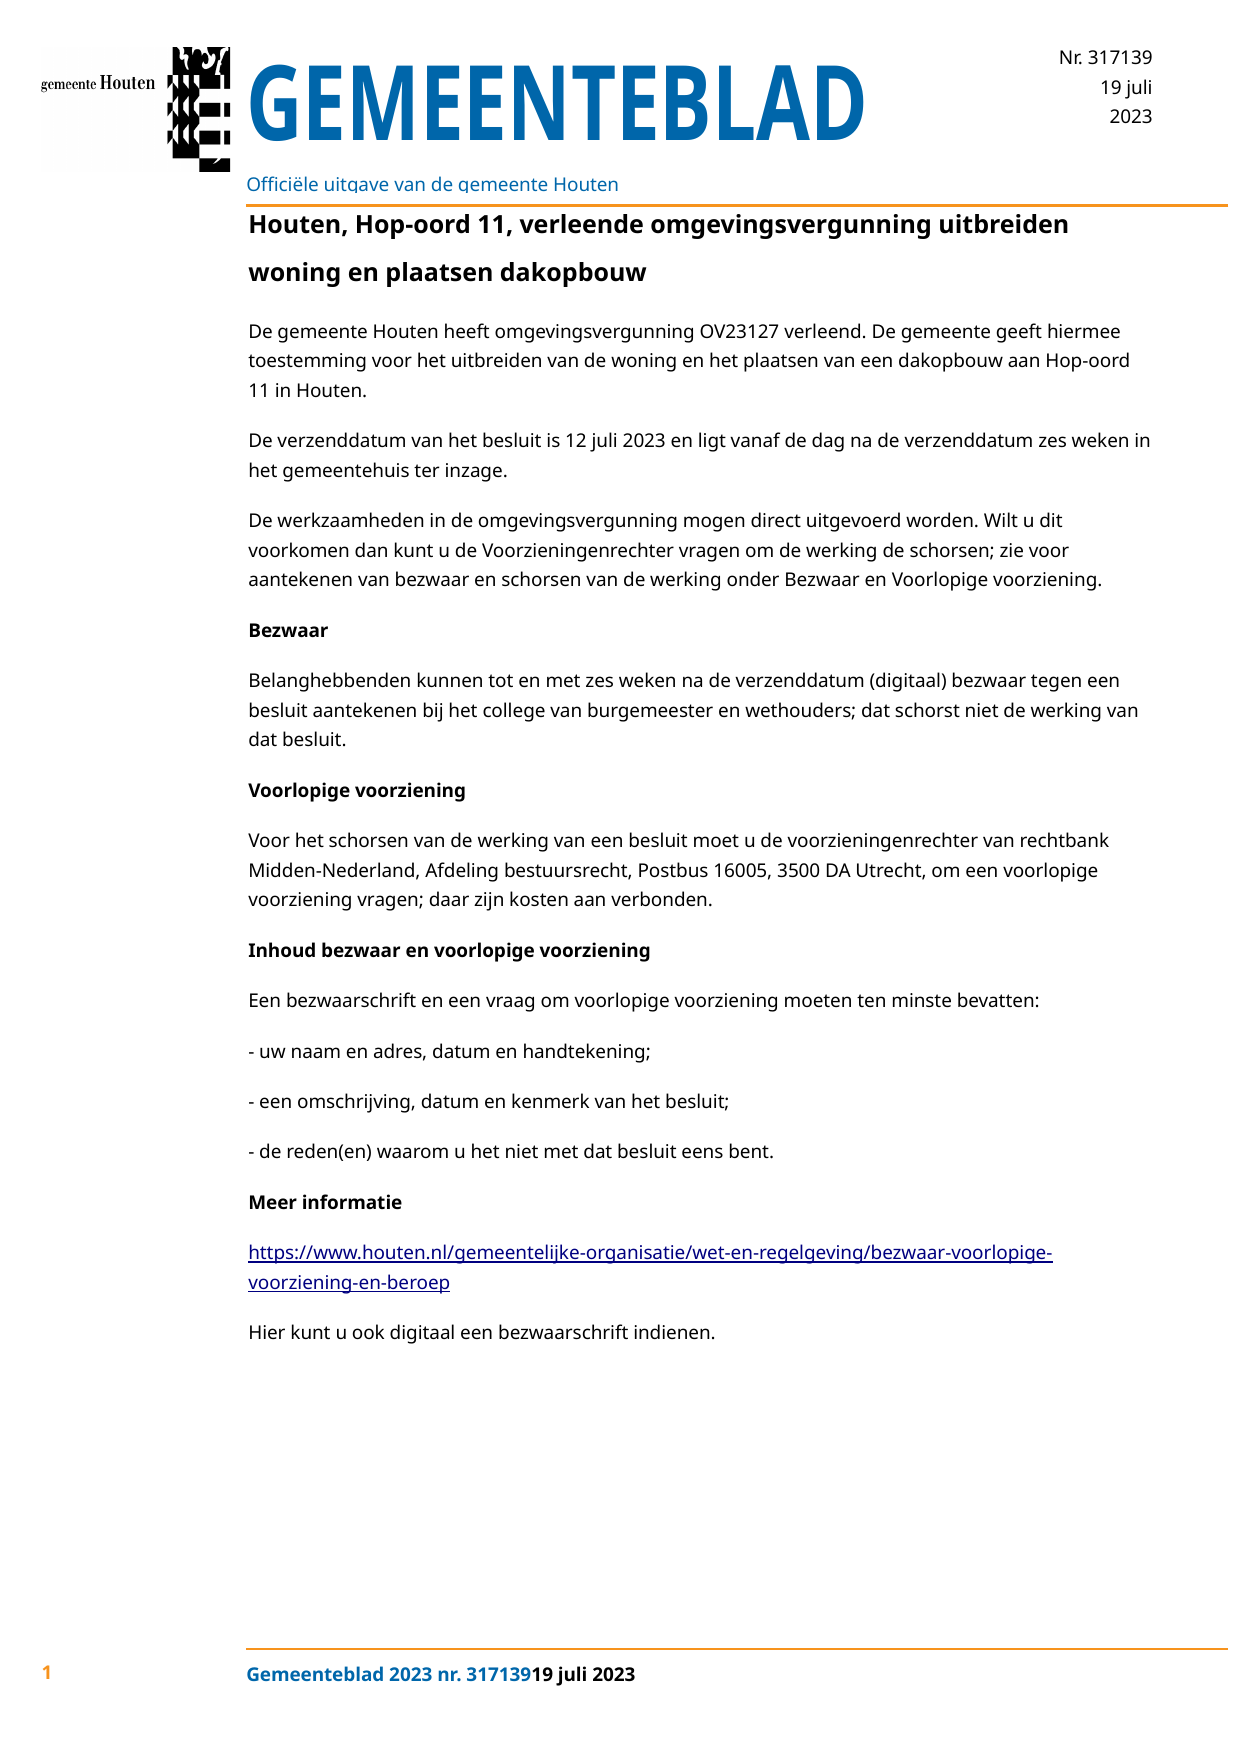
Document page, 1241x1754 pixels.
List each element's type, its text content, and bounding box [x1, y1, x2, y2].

text - de reden(en) waarom u het niet met dat besluit eens bent. [248, 1139, 1152, 1164]
text De gemeente Houten heeft omgevingsvergunning OV23127 verleend. De gemeente geeft hiermee toestemming voor het uitbreiden van de woning en het plaatsen van een dakopbouw aan Hop-oord 11 in Houten. [248, 318, 1152, 403]
text De verzenddatum van het besluit is 12 juli 2023 en ligt vanaf de dag na de verzenddatum zes weken in het gemeentehuis ter inzage. [248, 427, 1152, 483]
text https://www.houten.nl/gemeentelijke-organisatie/wet-en-regelgeving/bezwaar-voorlopige-voorziening-en-beroep [248, 1239, 1152, 1295]
text Hier kunt u ook digitaal een bezwaarschrift indienen. [248, 1319, 1152, 1345]
text - uw naam en adres, datum en handtekening; [248, 1038, 1152, 1064]
text Belanghebbenden kunnen tot en met zes weken na de verzenddatum (digitaal) bezwaar tegen een besluit aantekenen bij het college van burgemeester en wethouders; dat schorst niet de werking van dat besluit. [248, 667, 1152, 752]
text Bezwaar [248, 617, 1152, 643]
text Voorlopige voorziening [248, 777, 1152, 803]
text Een bezwaarschrift en een vraag om voorlopige voorziening moeten ten minste bevatten: [248, 987, 1152, 1013]
text - een omschrijving, datum en kenmerk van het besluit; [248, 1088, 1152, 1114]
text Voor het schorsen van de werking van een besluit moet u de voorzieningenrechter van rechtbank Midden-Nederland, Afdeling bestuursrecht, Postbus 16005, 3500 DA Utrecht, om een voorlopige voorziening vragen; daar zijn kosten aan verbonden. [248, 827, 1152, 912]
text Houten, Hop-oord 11, verleende omgevingsvergunning uitbreiden woning en plaatsen dakopbouw [248, 207, 1152, 288]
picture [41, 47, 231, 172]
text De werkzaamheden in de omgevingsvergunning mogen direct uitgevoerd worden. Wilt u dit voorkomen dan kunt u de Voorzieningenrechter vragen om de werking de schorsen; zie voor aantekenen van bezwaar en schorsen van de werking onder Bezwaar en Voorlopige voorziening. [248, 507, 1152, 592]
text Meer informatie [248, 1189, 1152, 1215]
text Inhoud bezwaar en voorlopige voorziening [248, 937, 1152, 963]
